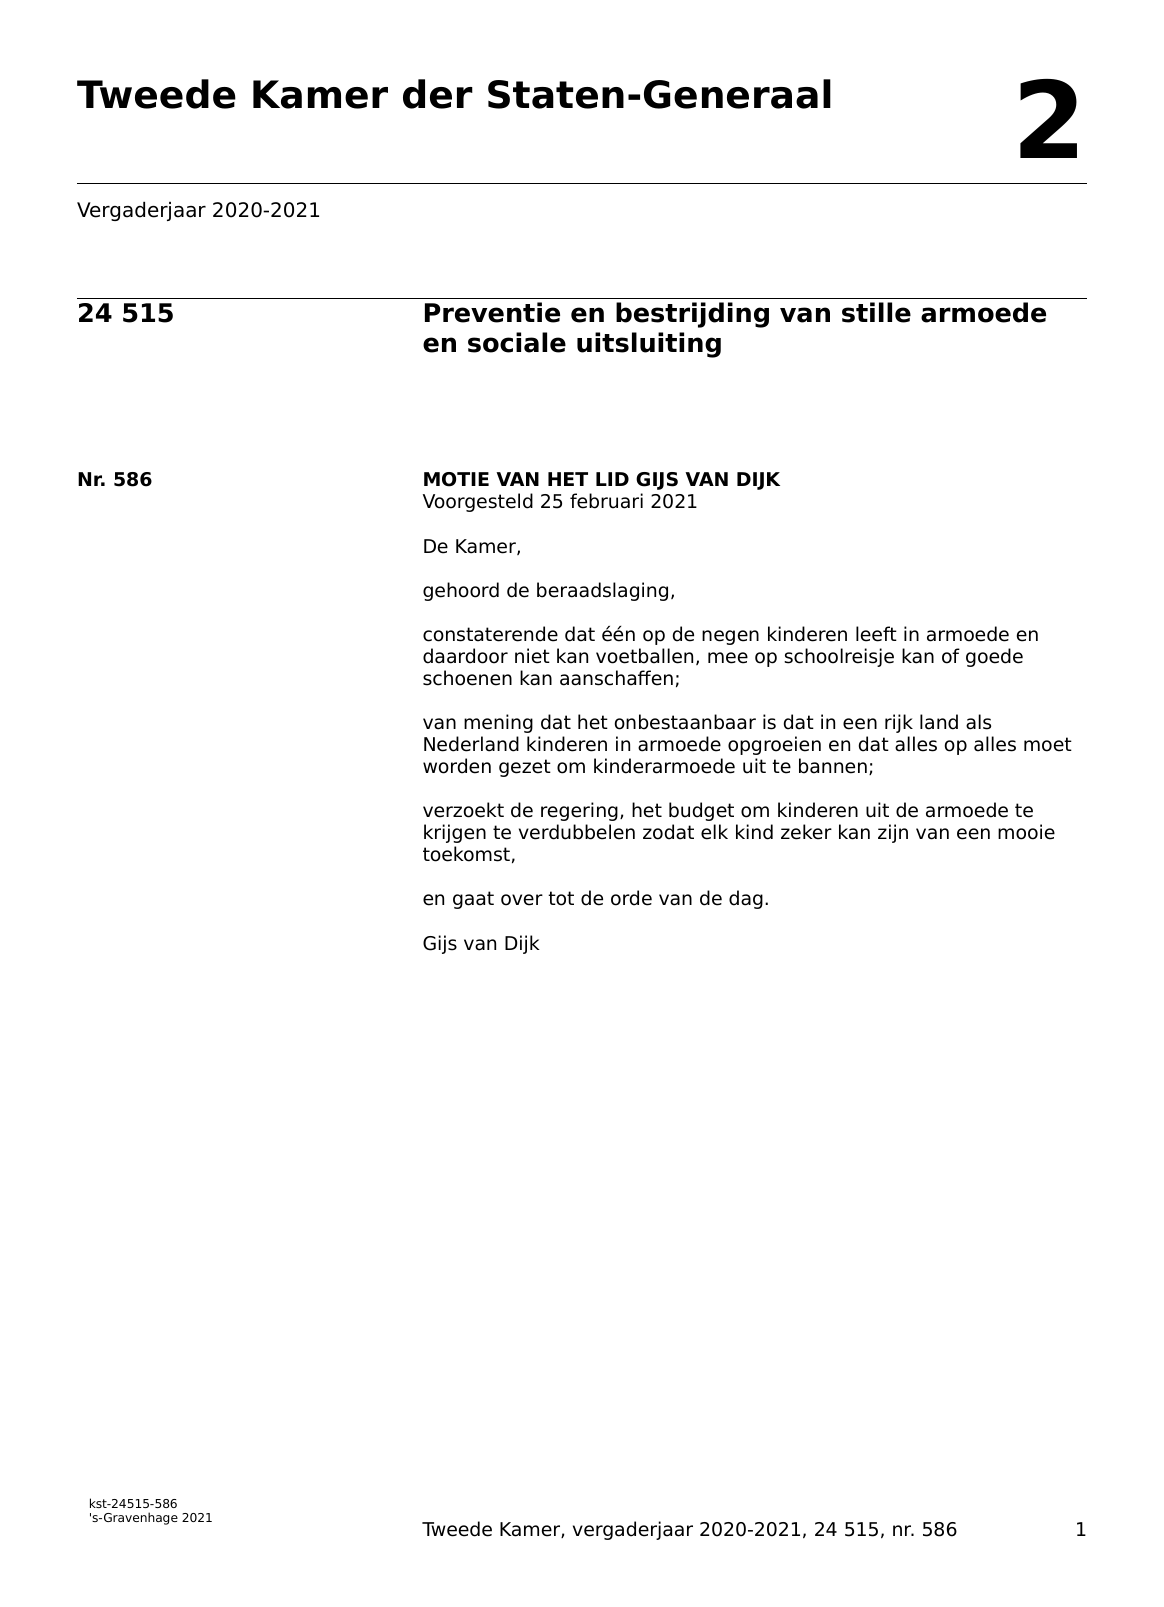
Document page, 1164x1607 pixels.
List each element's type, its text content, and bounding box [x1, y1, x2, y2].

text Voorgesteld 25 februari 2021 [422, 491, 1087, 513]
text constaterende dat één op de negen kinderen leeft in armoede en daardoor niet kan voetballen, mee op schoolreisje kan of goede schoenen kan aanschaffen; [422, 624, 1087, 690]
subtitle 24 515 Preventie en bestrijding van stille armoede en sociale uitsluiting [77, 299, 1087, 358]
table_header 2 [886, 59, 1087, 183]
subtitle Nr. 586 MOTIE VAN HET LID GIJS VAN DIJK [77, 469, 1087, 491]
text van mening dat het onbestaanbaar is dat in een rijk land als Nederland kinderen in armoede opgroeien en dat alles op alles moet worden gezet om kinderarmoede uit te bannen; [422, 712, 1087, 778]
table_header Tweede Kamer der Staten-Generaal [77, 59, 886, 183]
text kst-24515-586 [88, 1497, 323, 1511]
text 's-Gravenhage 2021 [88, 1511, 323, 1525]
text De Kamer, [422, 536, 1087, 557]
table_cell Vergaderjaar 2020-2021 [77, 184, 1087, 298]
text verzoekt de regering, het budget om kinderen uit de armoede te krijgen te verdubbelen zodat elk kind zeker kan zijn van een mooie toekomst, [422, 800, 1087, 866]
text gehoord de beraadslaging, [422, 580, 1087, 602]
text en gaat over tot de orde van de dag. [422, 888, 1087, 910]
text Gijs van Dijk [422, 932, 1087, 954]
